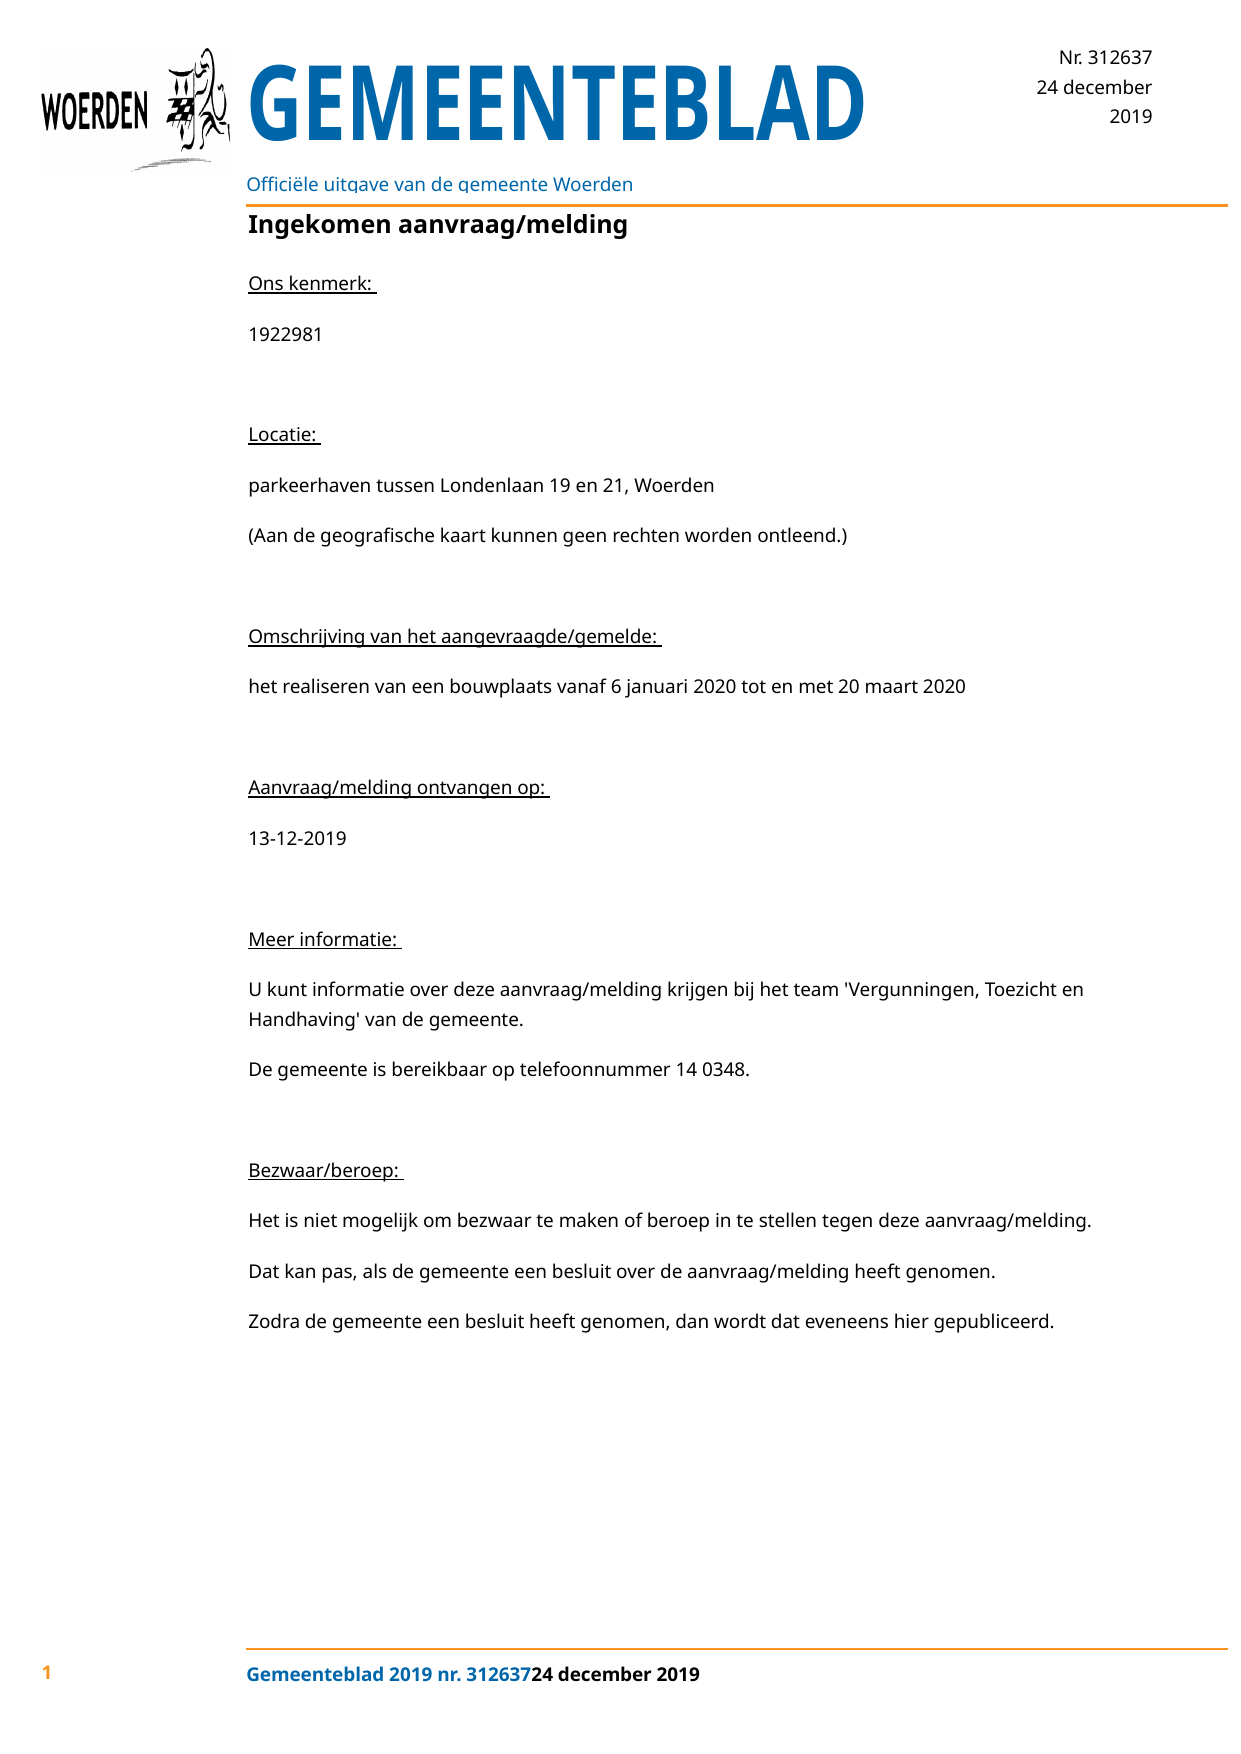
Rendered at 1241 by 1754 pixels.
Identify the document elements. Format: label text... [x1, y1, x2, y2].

text Omschrijving van het aangevraagde/gemelde: [248, 623, 1152, 649]
text Ingekomen aanvraag/melding [248, 207, 1152, 241]
text Aanvraag/melding ontvangen op: [248, 774, 1152, 800]
text Ons kenmerk: [248, 270, 1152, 296]
text Meer informatie: [248, 926, 1152, 951]
text 1922981 [248, 321, 1152, 346]
text U kunt informatie over deze aanvraag/melding krijgen bij het team 'Vergunningen, Toezicht en Handhaving' van de gemeente. [248, 976, 1152, 1031]
text Dat kan pas, als de gemeente een besluit over de aanvraag/melding heeft genomen. [248, 1258, 1152, 1283]
text parkeerhaven tussen Londenlaan 19 en 21, Woerden [248, 472, 1152, 498]
text het realiseren van een bouwplaats vanaf 6 januari 2020 tot en met 20 maart 2020 [248, 674, 1152, 699]
text Bezwaar/beroep: [248, 1157, 1152, 1183]
text (Aan de geografische kaart kunnen geen rechten worden ontleend.) [248, 522, 1152, 548]
text 13-12-2019 [248, 825, 1152, 851]
text De gemeente is bereikbaar op telefoonnummer 14 0348. [248, 1056, 1152, 1082]
picture [41, 47, 231, 172]
text Zodra de gemeente een besluit heeft genomen, dan wordt dat eveneens hier gepubliceerd. [248, 1308, 1152, 1334]
text Locatie: [248, 422, 1152, 447]
text Het is niet mogelijk om bezwaar te maken of beroep in te stellen tegen deze aanvraag/melding. [248, 1207, 1152, 1233]
